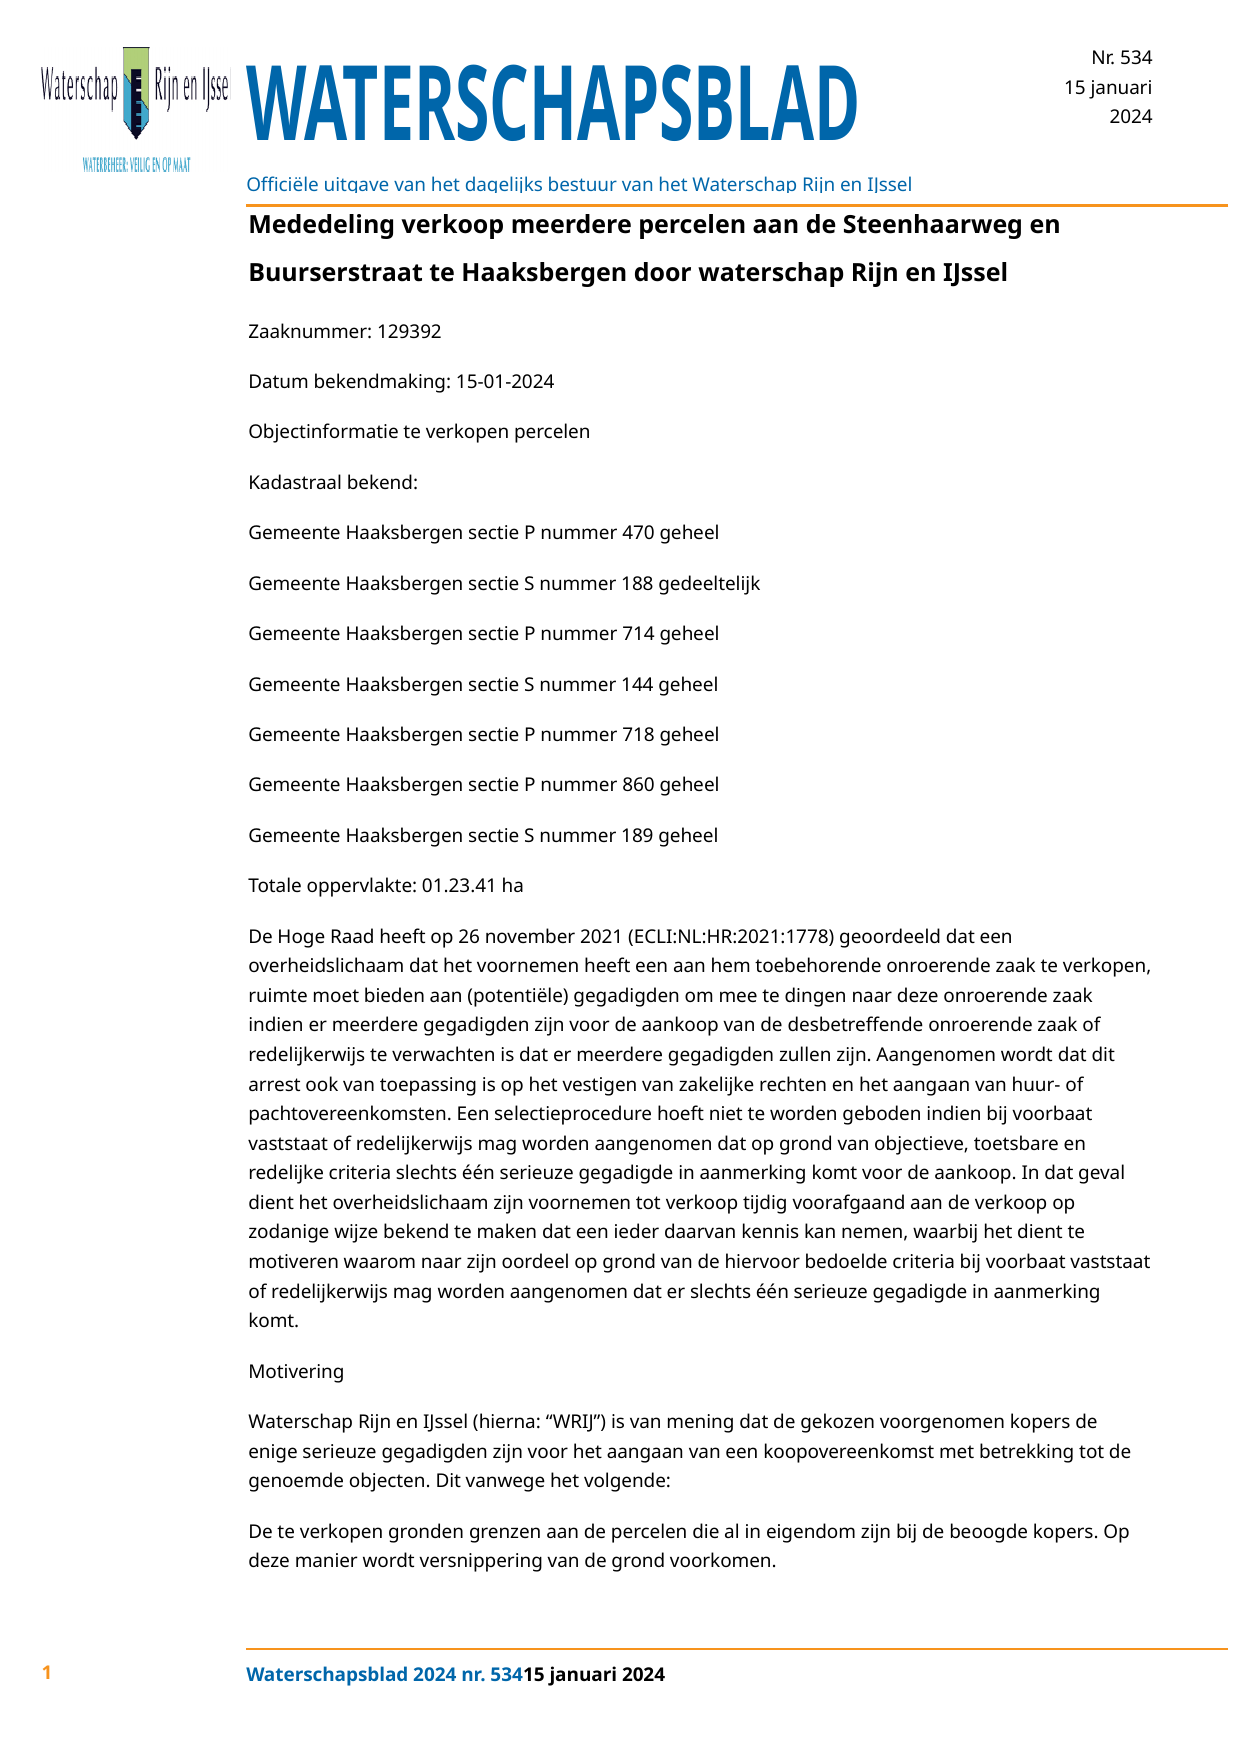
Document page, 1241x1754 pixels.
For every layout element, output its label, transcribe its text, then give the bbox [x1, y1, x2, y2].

text Kadastraal bekend: [248, 469, 1152, 495]
text Zaaknummer: 129392 [248, 318, 1152, 344]
text Gemeente Haaksbergen sectie S nummer 144 geheel [248, 671, 1152, 697]
text Gemeente Haaksbergen sectie P nummer 860 geheel [248, 772, 1152, 797]
text Totale oppervlakte: 01.23.41 ha [248, 872, 1152, 898]
text Motivering [248, 1358, 1152, 1384]
text Waterschap Rijn en IJssel (hierna: “WRIJ”) is van mening dat de gekozen voorgenomen kopers de enige serieuze gegadigden zijn voor het aangaan van een koopovereenkomst met betrekking tot de genoemde objecten. Dit vanwege het volgende: [248, 1408, 1152, 1493]
picture [41, 47, 231, 172]
text Objectinformatie te verkopen percelen [248, 419, 1152, 444]
text De Hoge Raad heeft op 26 november 2021 (ECLI:NL:HR:2021:1778) geoordeeld dat een overheidslichaam dat het voornemen heeft een aan hem toebehorende onroerende zaak te verkopen, ruimte moet bieden aan (potentiële) gegadigden om mee te dingen naar deze onroerende zaak indien er meerdere gegadigden zijn voor de aankoop van de desbetreffende onroerende zaak of redelijkerwijs te verwachten is dat er meerdere gegadigden zullen zijn. Aangenomen wordt dat dit arrest ook van toepassing is op het vestigen van zakelijke rechten en het aangaan van huur- of pachtovereenkomsten. Een selectieprocedure hoeft niet te worden geboden indien bij voorbaat vaststaat of redelijkerwijs mag worden aangenomen dat op grond van objectieve, toetsbare en redelijke criteria slechts één serieuze gegadigde in aanmerking komt voor de aankoop. In dat geval dient het overheidslichaam zijn voornemen tot verkoop tijdig voorafgaand aan de verkoop op zodanige wijze bekend te maken dat een ieder daarvan kennis kan nemen, waarbij het dient te motiveren waarom naar zijn oordeel op grond van de hiervoor bedoelde criteria bij voorbaat vaststaat of redelijkerwijs mag worden aangenomen dat er slechts één serieuze gegadigde in aanmerking komt. [248, 923, 1152, 1333]
text Gemeente Haaksbergen sectie S nummer 189 geheel [248, 822, 1152, 848]
text Datum bekendmaking: 15-01-2024 [248, 368, 1152, 394]
text Mededeling verkoop meerdere percelen aan de Steenhaarweg en Buurserstraat te Haaksbergen door waterschap Rijn en IJssel [248, 207, 1152, 288]
text Gemeente Haaksbergen sectie P nummer 470 geheel [248, 519, 1152, 545]
text Gemeente Haaksbergen sectie S nummer 188 gedeeltelijk [248, 570, 1152, 596]
text Gemeente Haaksbergen sectie P nummer 714 geheel [248, 620, 1152, 646]
text Gemeente Haaksbergen sectie P nummer 718 geheel [248, 721, 1152, 747]
text De te verkopen gronden grenzen aan de percelen die al in eigendom zijn bij de beoogde kopers. Op deze manier wordt versnippering van de grond voorkomen. [248, 1518, 1152, 1573]
